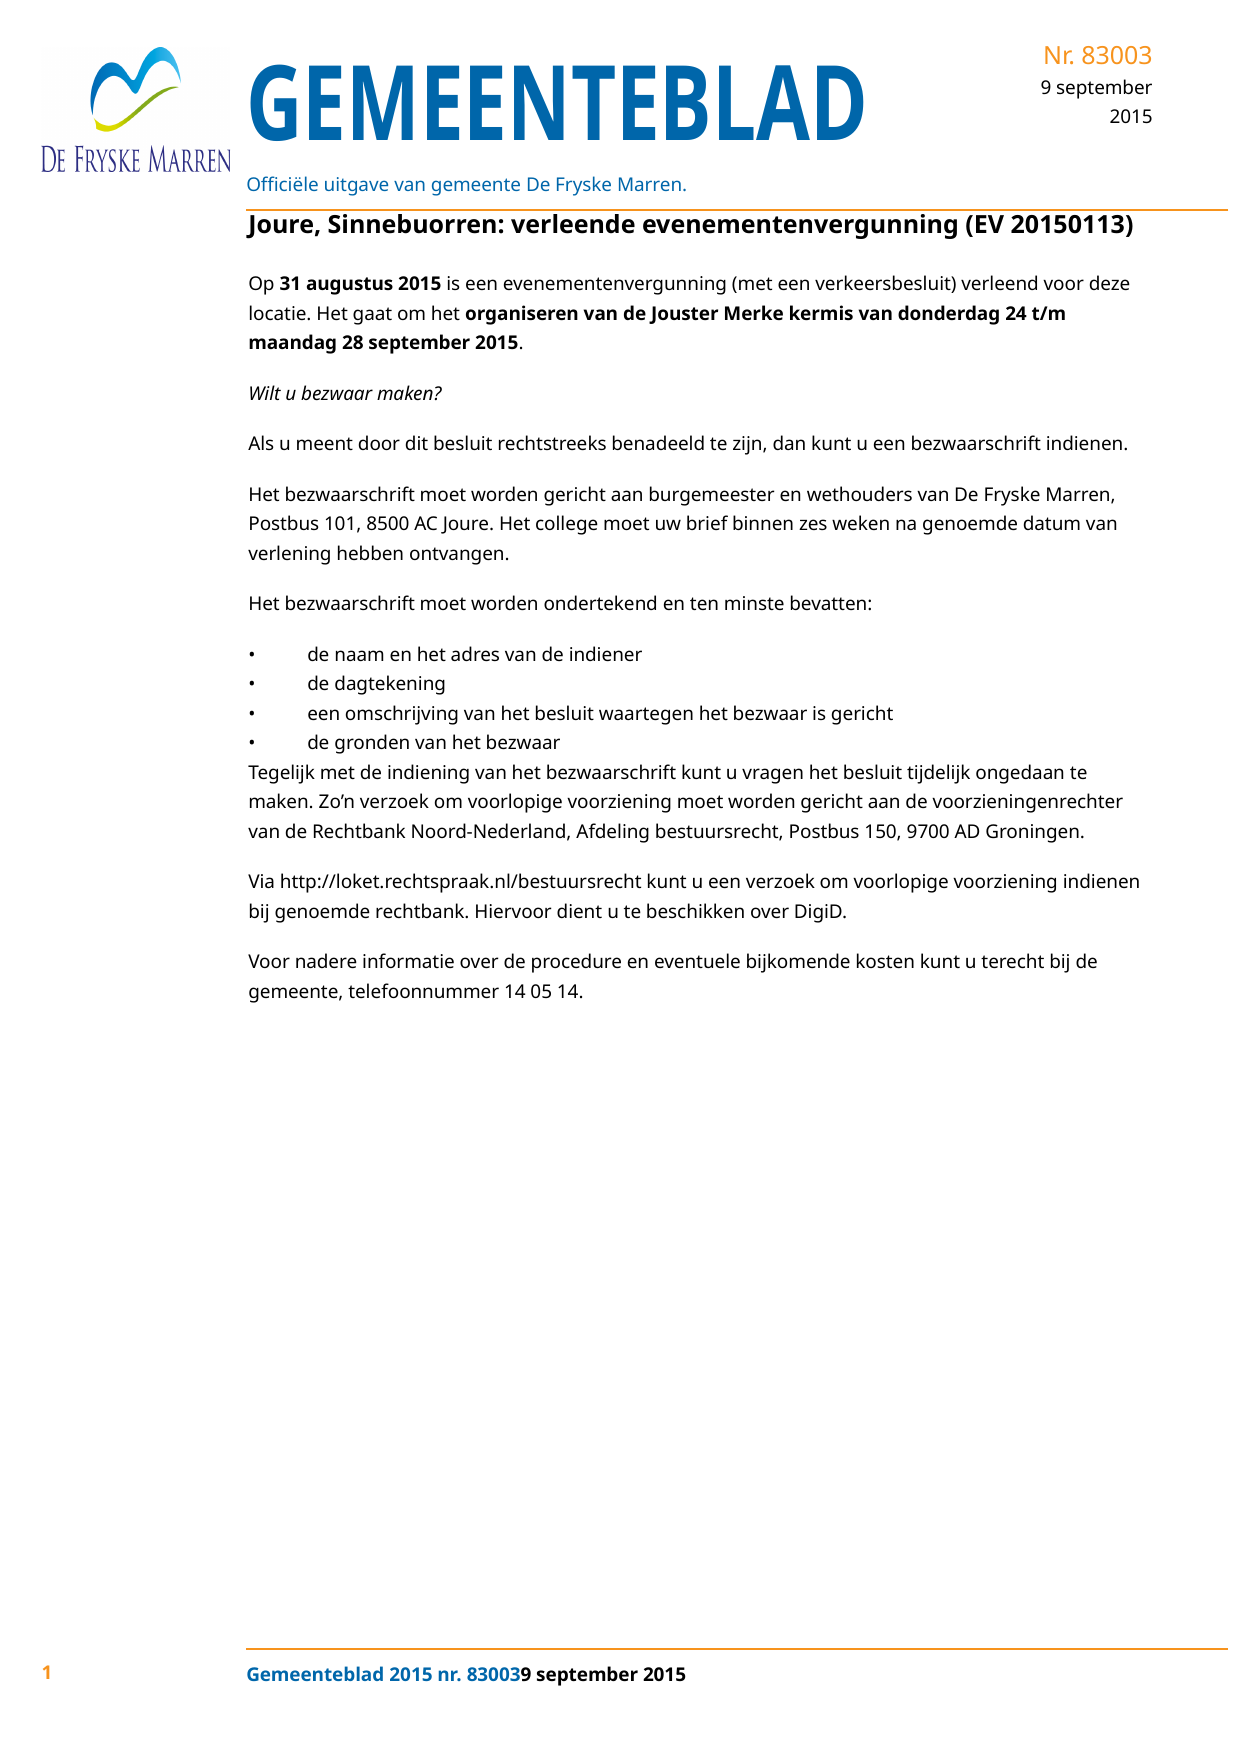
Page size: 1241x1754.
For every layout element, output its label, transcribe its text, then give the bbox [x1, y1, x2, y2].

text Wilt u bezwaar maken? [248, 380, 1152, 406]
text Als u meent door dit besluit rechtstreeks benadeeld te zijn, dan kunt u een bezwaarschrift indienen. [248, 430, 1152, 456]
text Joure, Sinnebuorren: verleende evenementenvergunning (EV 20150113) [248, 211, 1152, 241]
list de dagtekening [248, 670, 1152, 696]
text Voor nadere informatie over de procedure en eventuele bijkomende kosten kunt u terecht bij de gemeente, telefoonnummer 14 05 14. [248, 949, 1152, 1004]
list een omschrijving van het besluit waartegen het bezwaar is gericht [248, 700, 1152, 726]
picture [41, 47, 231, 172]
list de gronden van het bezwaar [248, 729, 1152, 755]
text Tegelijk met de indiening van het bezwaarschrift kunt u vragen het besluit tijdelijk ongedaan te maken. Zo’n verzoek om voorlopige voorziening moet worden gericht aan de voorzieningenrechter van de Rechtbank Noord-Nederland, Afdeling bestuursrecht, Postbus 150, 9700 AD Groningen. [248, 759, 1152, 844]
text Het bezwaarschrift moet worden gericht aan burgemeester en wethouders van De Fryske Marren, Postbus 101, 8500 AC Joure. Het college moet uw brief binnen zes weken na genoemde datum van verlening hebben ontvangen. [248, 481, 1152, 566]
text Op 31 augustus 2015 is een evenementenvergunning (met een verkeersbesluit) verleend voor deze locatie. Het gaat om het organiseren van de Jouster Merke kermis van donderdag 24 t/m maandag 28 september 2015. [248, 270, 1152, 355]
list de naam en het adres van de indiener [248, 641, 1152, 666]
text Het bezwaarschrift moet worden ondertekend en ten minste bevatten: [248, 590, 1152, 616]
text Via http://loket.rechtspraak.nl/bestuursrecht kunt u een verzoek om voorlopige voorziening indienen bij genoemde rechtbank. Hiervoor dient u te beschikken over DigiD. [248, 869, 1152, 924]
